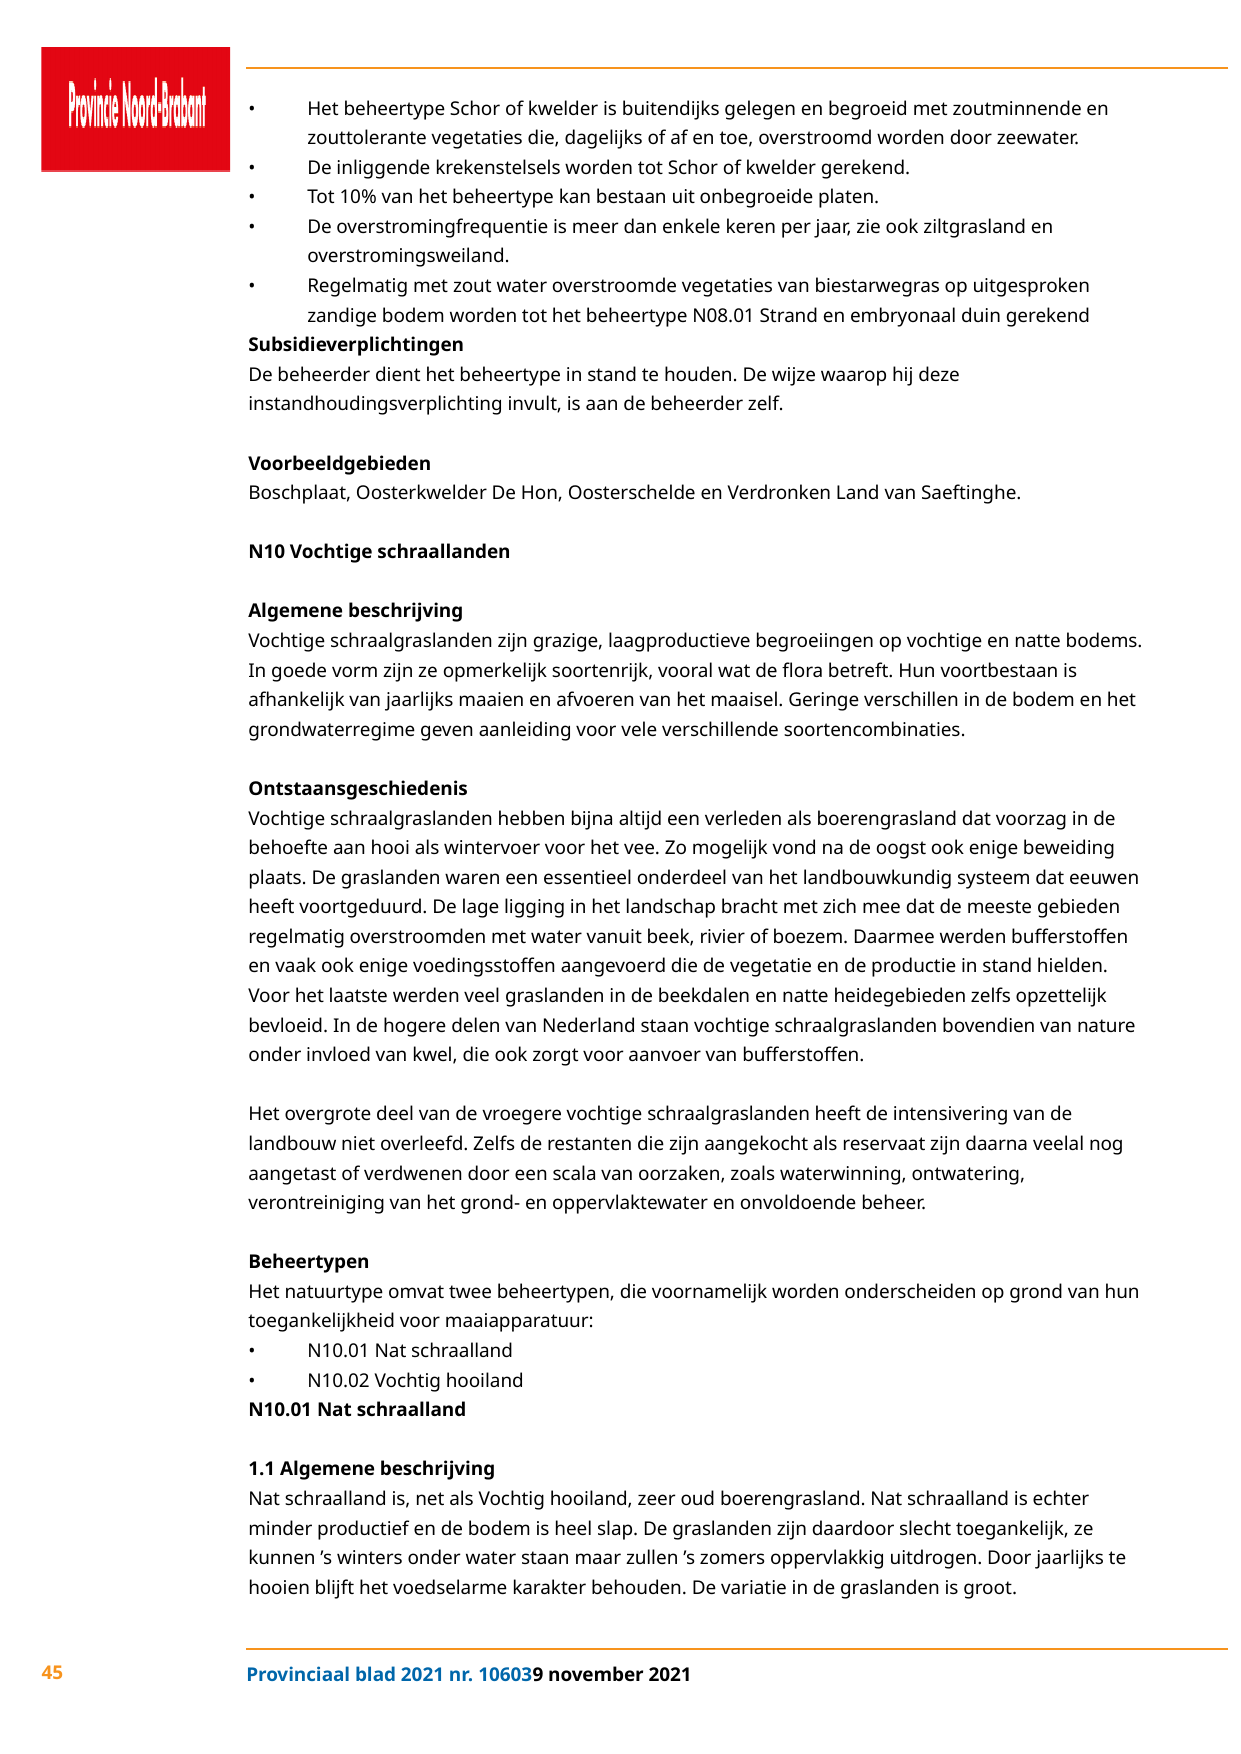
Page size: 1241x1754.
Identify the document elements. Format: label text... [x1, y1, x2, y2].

text Het natuurtype omvat twee beheertypen, die voornamelijk worden onderscheiden op grond van hun toegankelijkheid voor maaiapparatuur: [248, 1278, 1152, 1333]
text De beheerder dient het beheertype in stand te houden. De wijze waarop hij deze instandhoudingsverplichting invult, is aan de beheerder zelf. [248, 361, 1152, 416]
list De overstromingfrequentie is meer dan enkele keren per jaar, zie ook ziltgrasland en overstromingsweiland. [248, 213, 1152, 268]
text Vochtige schraalgraslanden zijn grazige, laagproductieve begroeiingen op vochtige en natte bodems. In goede vorm zijn ze opmerkelijk soortenrijk, vooral wat de flora betreft. Hun voortbestaan is afhankelijk van jaarlijks maaien en afvoeren van het maaisel. Geringe verschillen in de bodem en het grondwaterregime geven aanleiding voor vele verschillende soortencombinaties. [248, 627, 1152, 742]
text Voorbeeldgebieden [248, 450, 1152, 476]
list Het beheertype Schor of kwelder is buitendijks gelegen en begroeid met zoutminnende en zouttolerante vegetaties die, dagelijks of af en toe, overstroomd worden door zeewater. [248, 95, 1152, 150]
text N10 Vochtige schraallanden [248, 538, 1152, 564]
list Regelmatig met zout water overstroomde vegetaties van biestarwegras op uitgesproken zandige bodem worden tot het beheertype N08.01 Strand en embryonaal duin gerekend [248, 272, 1152, 328]
list Tot 10% van het beheertype kan bestaan uit onbegroeide platen. [248, 183, 1152, 209]
text Ontstaansgeschiedenis [248, 775, 1152, 801]
picture [41, 47, 231, 172]
text Vochtige schraalgraslanden hebben bijna altijd een verleden als boerengrasland dat voorzag in de behoefte aan hooi als wintervoer voor het vee. Zo mogelijk vond na de oogst ook enige beweiding plaats. De graslanden waren een essentieel onderdeel van het landbouwkundig systeem dat eeuwen heeft voortgeduurd. De lage ligging in het landschap bracht met zich mee dat de meeste gebieden regelmatig overstroomden met water vanuit beek, rivier of boezem. Daarmee werden bufferstoffen en vaak ook enige voedingsstoffen aangevoerd die de vegetatie en de productie in stand hielden. Voor het laatste werden veel graslanden in de beekdalen en natte heidegebieden zelfs opzettelijk bevloeid. In de hogere delen van Nederland staan vochtige schraalgraslanden bovendien van nature onder invloed van kwel, die ook zorgt voor aanvoer van bufferstoffen. [248, 805, 1152, 1067]
text Algemene beschrijving [248, 598, 1152, 623]
text 1.1 Algemene beschrijving [248, 1456, 1152, 1481]
text Het overgrote deel van de vroegere vochtige schraalgraslanden heeft de intensivering van de landbouw niet overleefd. Zelfs de restanten die zijn aangekocht als reservaat zijn daarna veelal nog aangetast of verdwenen door een scala van oorzaken, zoals waterwinning, ontwatering, verontreiniging van het grond- en oppervlaktewater en onvoldoende beheer. [248, 1101, 1152, 1215]
list N10.01 Nat schraalland [248, 1337, 1152, 1363]
text Beheertypen [248, 1248, 1152, 1274]
text Boschplaat, Oosterkwelder De Hon, Oosterschelde en Verdronken Land van Saeftinghe. [248, 479, 1152, 505]
text Subsidieverplichtingen [248, 331, 1152, 357]
text Nat schraalland is, net als Vochtig hooiland, zeer oud boerengrasland. Nat schraalland is echter minder productief en de bodem is heel slap. De graslanden zijn daardoor slecht toegankelijk, ze kunnen ’s winters onder water staan maar zullen ’s zomers oppervlakkig uitdrogen. Door jaarlijks te hooien blijft het voedselarme karakter behouden. De variatie in de graslanden is groot. [248, 1485, 1152, 1600]
list N10.02 Vochtig hooiland [248, 1367, 1152, 1393]
text N10.01 Nat schraalland [248, 1396, 1152, 1422]
list De inliggende krekenstelsels worden tot Schor of kwelder gerekend. [248, 154, 1152, 180]
